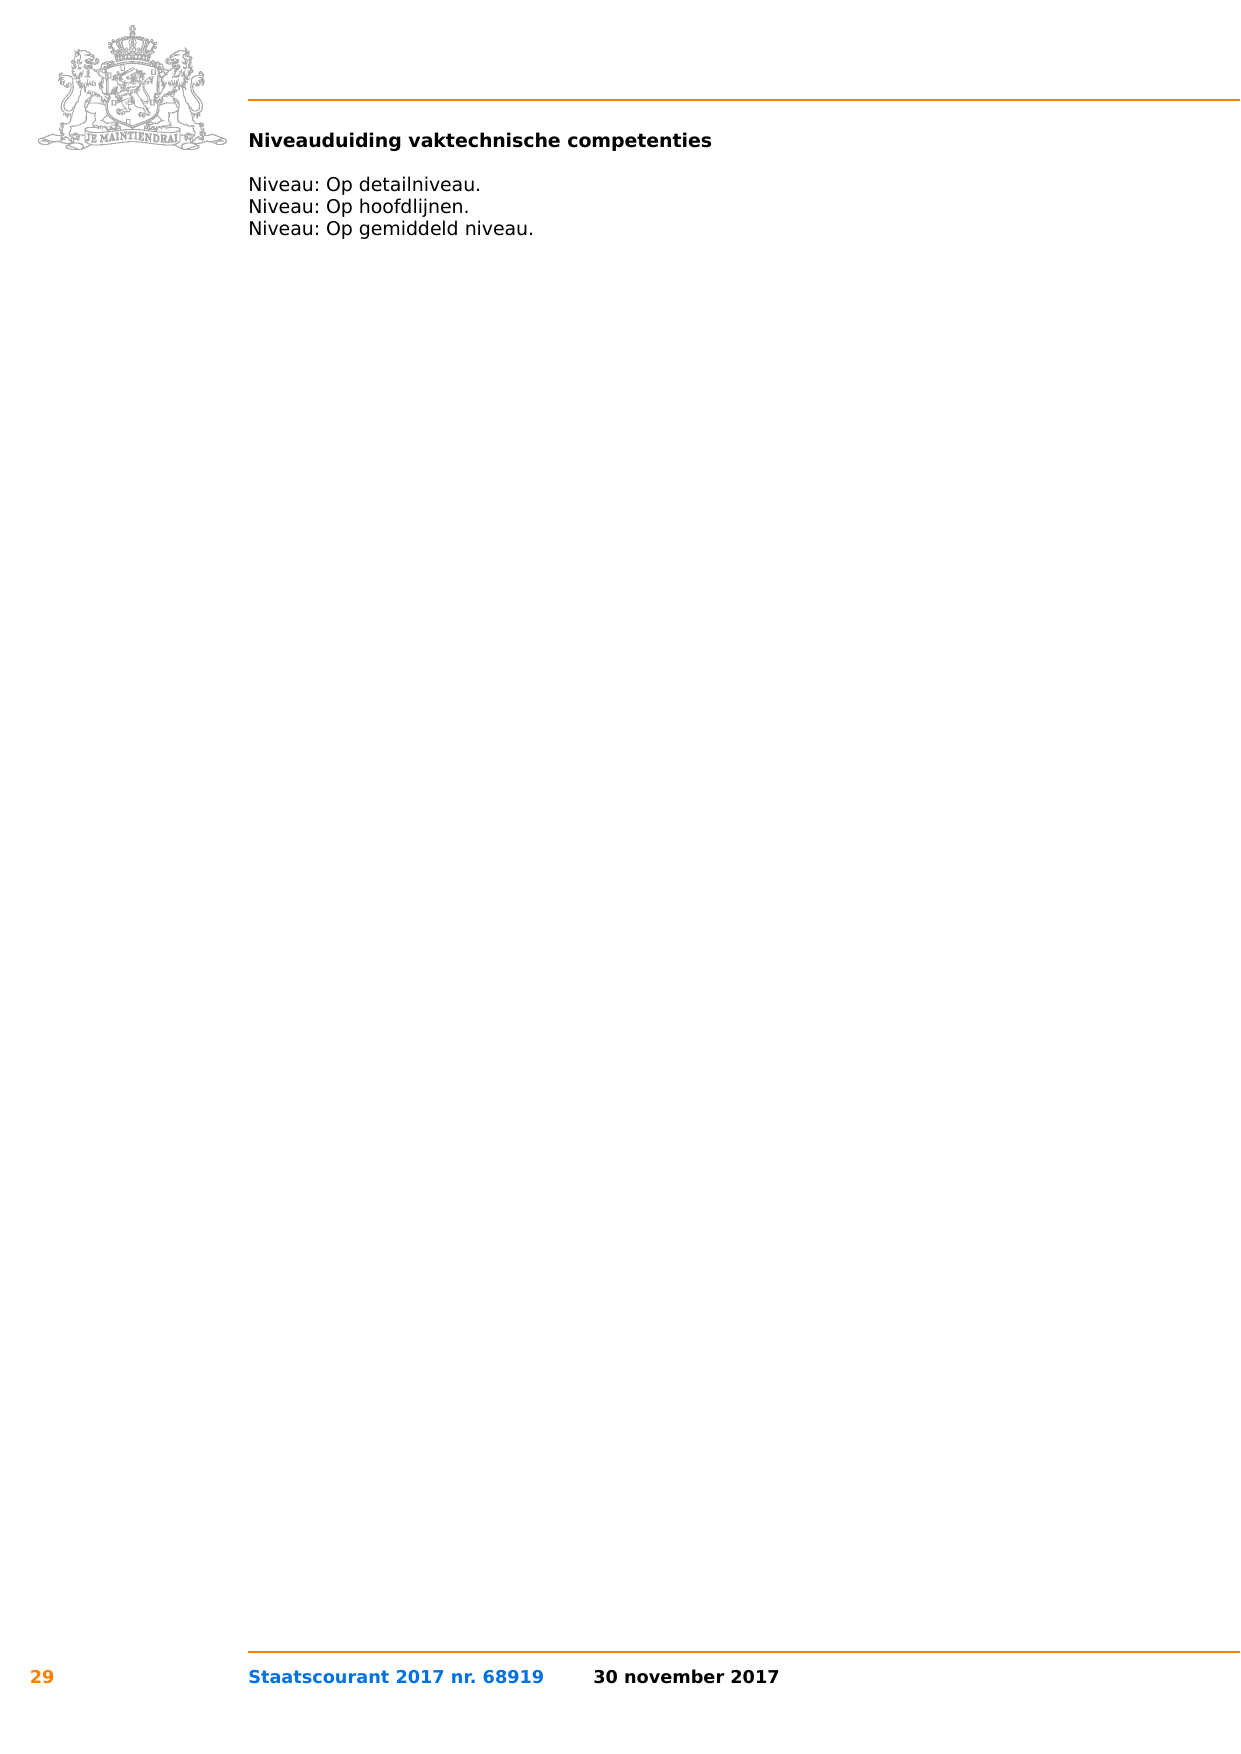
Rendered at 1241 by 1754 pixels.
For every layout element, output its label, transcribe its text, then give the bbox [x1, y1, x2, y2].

text Niveau: Op detailniveau. [248, 174, 1163, 196]
subtitle Niveauduiding vaktechnische competenties [248, 130, 1163, 152]
text Niveau: Op hoofdlijnen. [248, 196, 1163, 218]
picture [38, 25, 227, 150]
text Niveau: Op gemiddeld niveau. [248, 218, 1163, 240]
